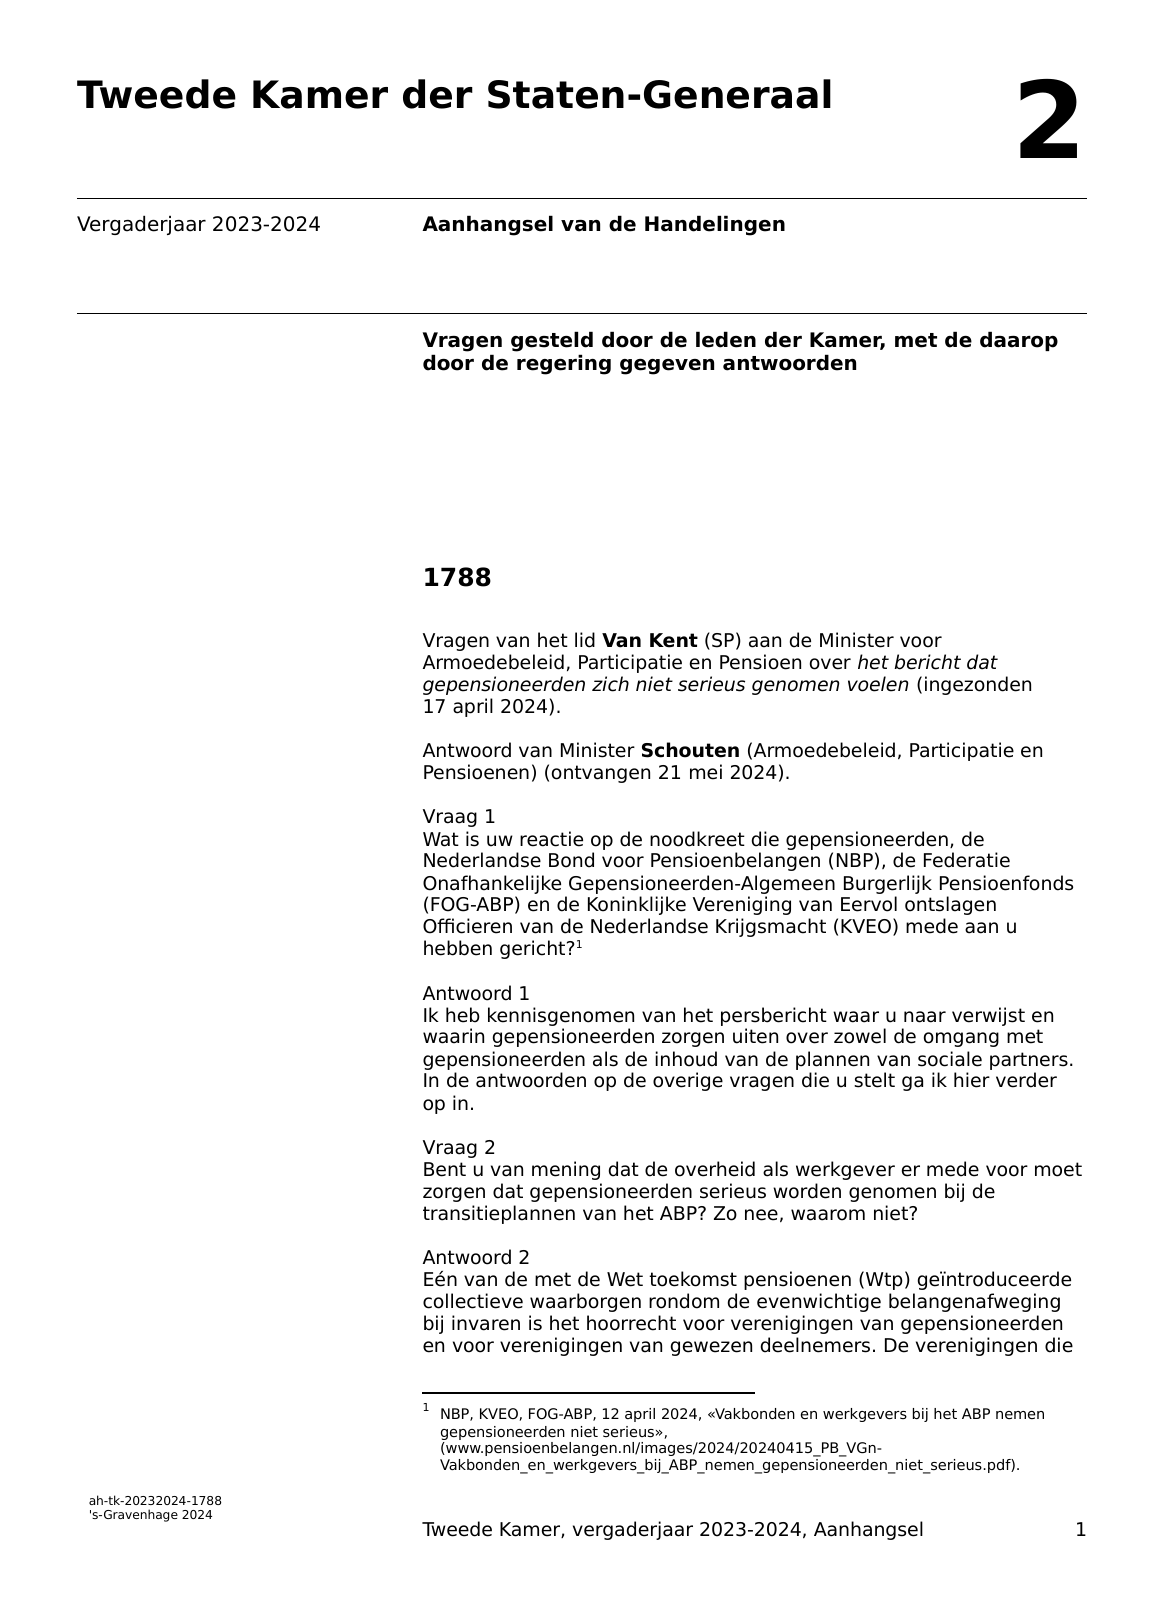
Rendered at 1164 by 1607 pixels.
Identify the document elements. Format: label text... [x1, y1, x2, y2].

text Antwoord 1 [422, 982, 1087, 1004]
table_cell Aanhangsel van de Handelingen [422, 199, 1087, 313]
text Antwoord van Minister Schouten (Armoedebeleid, Participatie en Pensioenen) (ontvangen 21 mei 2024). [422, 740, 1087, 784]
text ah-tk-20232024-1788 [88, 1494, 323, 1508]
text Vragen van het lid Van Kent (SP) aan de Minister voor Armoedebeleid, Participatie en Pensioen over het bericht dat gepensioneerden zich niet serieus genomen voelen (ingezonden 17 april 2024). [422, 630, 1087, 718]
table_cell Vragen gesteld door de leden der Kamer, met de daarop door de regering gegeven antwoorden [422, 314, 1087, 375]
text Antwoord 2 [422, 1247, 1087, 1269]
text Ik heb kennisgenomen van het persbericht waar u naar verwijst en waarin gepensioneerden zorgen uiten over zowel de omgang met gepensioneerden als de inhoud van de plannen van sociale partners. In de antwoorden op de overige vragen die u stelt ga ik hier verder op in. [422, 1004, 1087, 1114]
text Wat is uw reactie op de noodkreet die gepensioneerden, de Nederlandse Bond voor Pensioenbelangen (NBP), de Federatie Onafhankelijke Gepensioneerden-Algemeen Burgerlijk Pensioenfonds (FOG-ABP) en de Koninklijke Vereniging van Eervol ontslagen Officieren van de Nederlandse Krijgsmacht (KVEO) mede aan u hebben gericht? [422, 828, 1087, 960]
table_header 2 [886, 59, 1087, 198]
text Vraag 2 [422, 1137, 1087, 1158]
text 1788 [422, 563, 1087, 592]
text 's-Gravenhage 2024 [88, 1508, 323, 1522]
table_header Tweede Kamer der Staten-Generaal [77, 59, 886, 198]
text NBP, KVEO, FOG-ABP, 12 april 2024, «Vakbonden en werkgevers bij het ABP nemen gepensioneerden niet serieus», (www.pensioenbelangen.nl/images/2024/20240415_PB_VGn-Vakbonden_en_werkgevers_bij_ABP_nemen_gepensioneerden_niet_serieus.pdf). [422, 1402, 1087, 1474]
text Vraag 1 [422, 806, 1087, 828]
text Bent u van mening dat de overheid als werkgever er mede voor moet zorgen dat gepensioneerden serieus worden genomen bij de transitieplannen van het ABP? Zo nee, waarom niet? [422, 1158, 1087, 1224]
table_cell Vergaderjaar 2023-2024 [77, 199, 422, 313]
text Eén van de met de Wet toekomst pensioenen (Wtp) geïntroduceerde collectieve waarborgen rondom de evenwichtige belangenafweging bij invaren is het hoorrecht voor verenigingen van gepensioneerden en voor verenigingen van gewezen deelnemers. De verenigingen die [422, 1269, 1087, 1357]
table_cell [77, 314, 422, 375]
